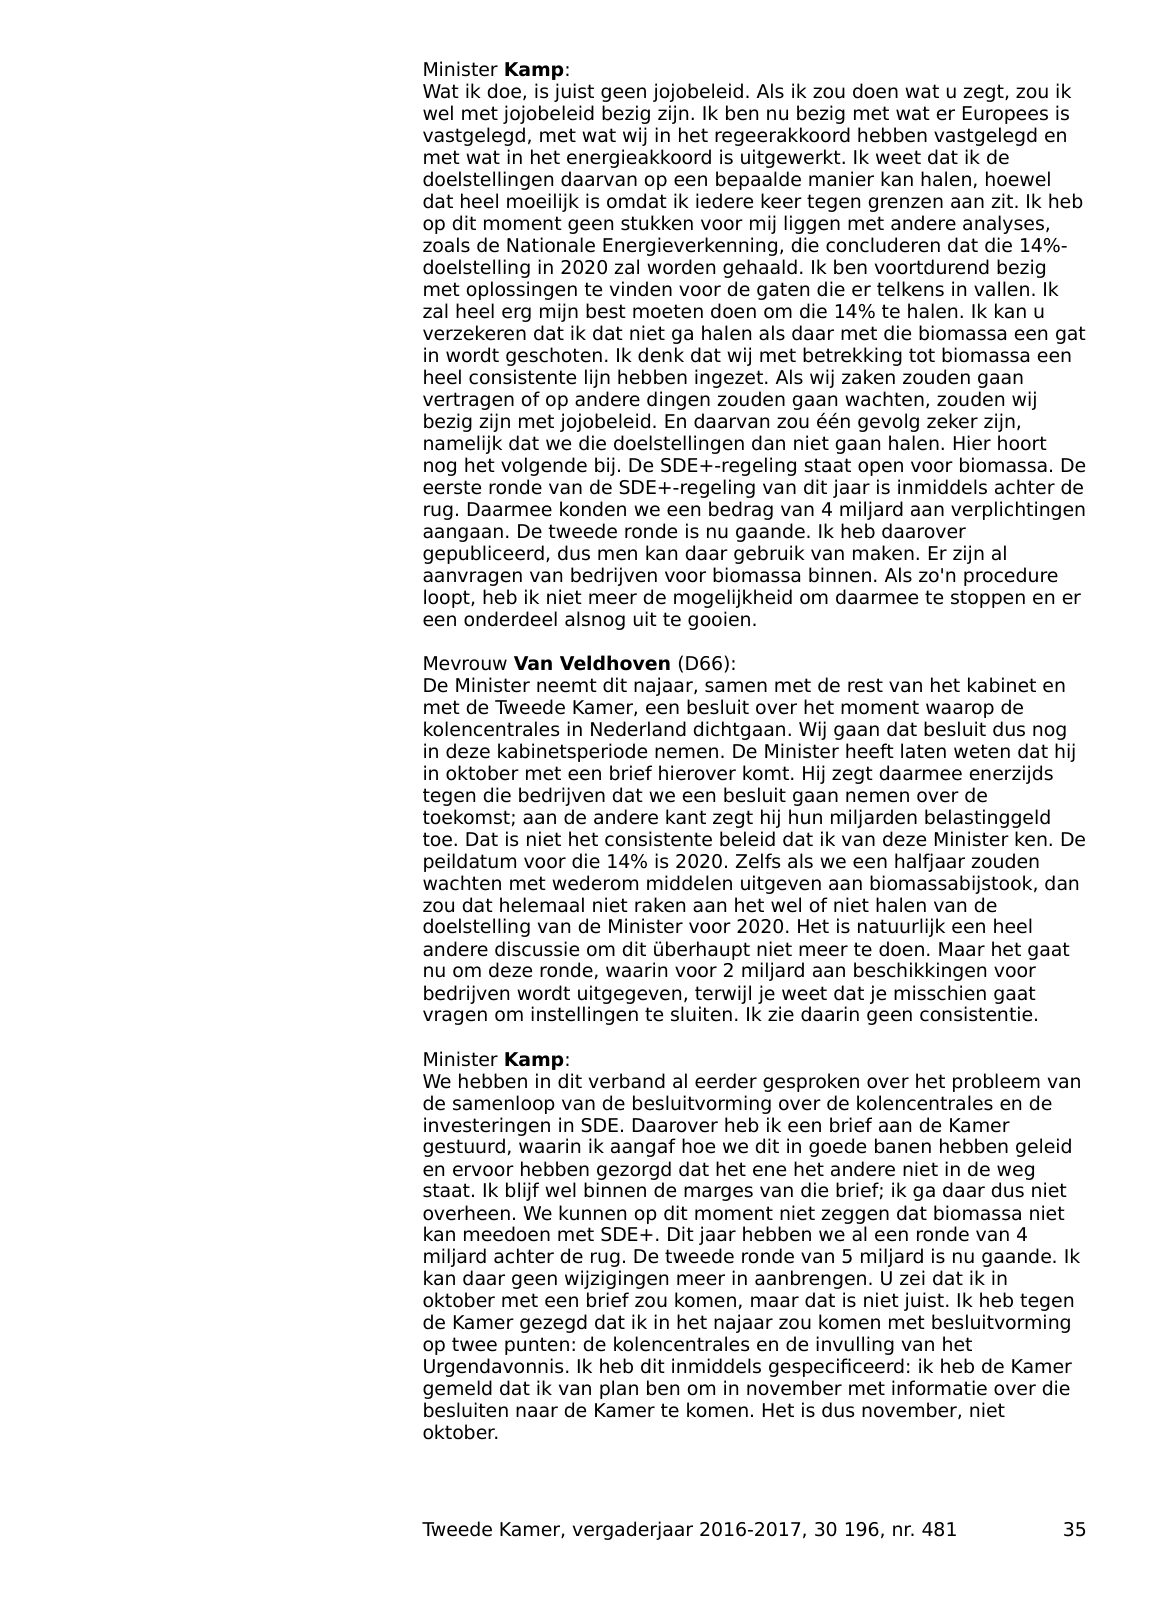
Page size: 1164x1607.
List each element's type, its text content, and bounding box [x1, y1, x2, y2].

text De Minister neemt dit najaar, samen met de rest van het kabinet en met de Tweede Kamer, een besluit over het moment waarop de kolencentrales in Nederland dichtgaan. Wij gaan dat besluit dus nog in deze kabinetsperiode nemen. De Minister heeft laten weten dat hij in oktober met een brief hierover komt. Hij zegt daarmee enerzijds tegen die bedrijven dat we een besluit gaan nemen over de toekomst; aan de andere kant zegt hij hun miljarden belastinggeld toe. Dat is niet het consistente beleid dat ik van deze Minister ken. De peildatum voor die 14% is 2020. Zelfs als we een halfjaar zouden wachten met wederom middelen uitgeven aan biomassabijstook, dan zou dat helemaal niet raken aan het wel of niet halen van de doelstelling van de Minister voor 2020. Het is natuurlijk een heel andere discussie om dit überhaupt niet meer te doen. Maar het gaat nu om deze ronde, waarin voor 2 miljard aan beschikkingen voor bedrijven wordt uitgegeven, terwijl je weet dat je misschien gaat vragen om instellingen te sluiten. Ik zie daarin geen consistentie. [422, 675, 1087, 1026]
text Mevrouw Van Veldhoven (D66): [422, 653, 1087, 675]
text Minister Kamp: [422, 1048, 1087, 1071]
text Minister Kamp: [422, 59, 1087, 81]
text Wat ik doe, is juist geen jojobeleid. Als ik zou doen wat u zegt, zou ik wel met jojobeleid bezig zijn. Ik ben nu bezig met wat er Europees is vastgelegd, met wat wij in het regeerakkoord hebben vastgelegd en met wat in het energieakkoord is uitgewerkt. Ik weet dat ik de doelstellingen daarvan op een bepaalde manier kan halen, hoewel dat heel moeilijk is omdat ik iedere keer tegen grenzen aan zit. Ik heb op dit moment geen stukken voor mij liggen met andere analyses, zoals de Nationale Energieverkenning, die concluderen dat die 14%-doelstelling in 2020 zal worden gehaald. Ik ben voortdurend bezig met oplossingen te vinden voor de gaten die er telkens in vallen. Ik zal heel erg mijn best moeten doen om die 14% te halen. Ik kan u verzekeren dat ik dat niet ga halen als daar met die biomassa een gat in wordt geschoten. Ik denk dat wij met betrekking tot biomassa een heel consistente lijn hebben ingezet. Als wij zaken zouden gaan vertragen of op andere dingen zouden gaan wachten, zouden wij bezig zijn met jojobeleid. En daarvan zou één gevolg zeker zijn, namelijk dat we die doelstellingen dan niet gaan halen. Hier hoort nog het volgende bij. De SDE+-regeling staat open voor biomassa. De eerste ronde van de SDE+-regeling van dit jaar is inmiddels achter de rug. Daarmee konden we een bedrag van 4 miljard aan verplichtingen aangaan. De tweede ronde is nu gaande. Ik heb daarover gepubliceerd, dus men kan daar gebruik van maken. Er zijn al aanvragen van bedrijven voor biomassa binnen. Als zo'n procedure loopt, heb ik niet meer de mogelijkheid om daarmee te stoppen en er een onderdeel alsnog uit te gooien. [422, 81, 1087, 631]
text We hebben in dit verband al eerder gesproken over het probleem van de samenloop van de besluitvorming over de kolencentrales en de investeringen in SDE. Daarover heb ik een brief aan de Kamer gestuurd, waarin ik aangaf hoe we dit in goede banen hebben geleid en ervoor hebben gezorgd dat het ene het andere niet in de weg staat. Ik blijf wel binnen de marges van die brief; ik ga daar dus niet overheen. We kunnen op dit moment niet zeggen dat biomassa niet kan meedoen met SDE+. Dit jaar hebben we al een ronde van 4 miljard achter de rug. De tweede ronde van 5 miljard is nu gaande. Ik kan daar geen wijzigingen meer in aanbrengen. U zei dat ik in oktober met een brief zou komen, maar dat is niet juist. Ik heb tegen de Kamer gezegd dat ik in het najaar zou komen met besluitvorming op twee punten: de kolencentrales en de invulling van het Urgendavonnis. Ik heb dit inmiddels gespecificeerd: ik heb de Kamer gemeld dat ik van plan ben om in november met informatie over die besluiten naar de Kamer te komen. Het is dus november, niet oktober. [422, 1071, 1087, 1444]
